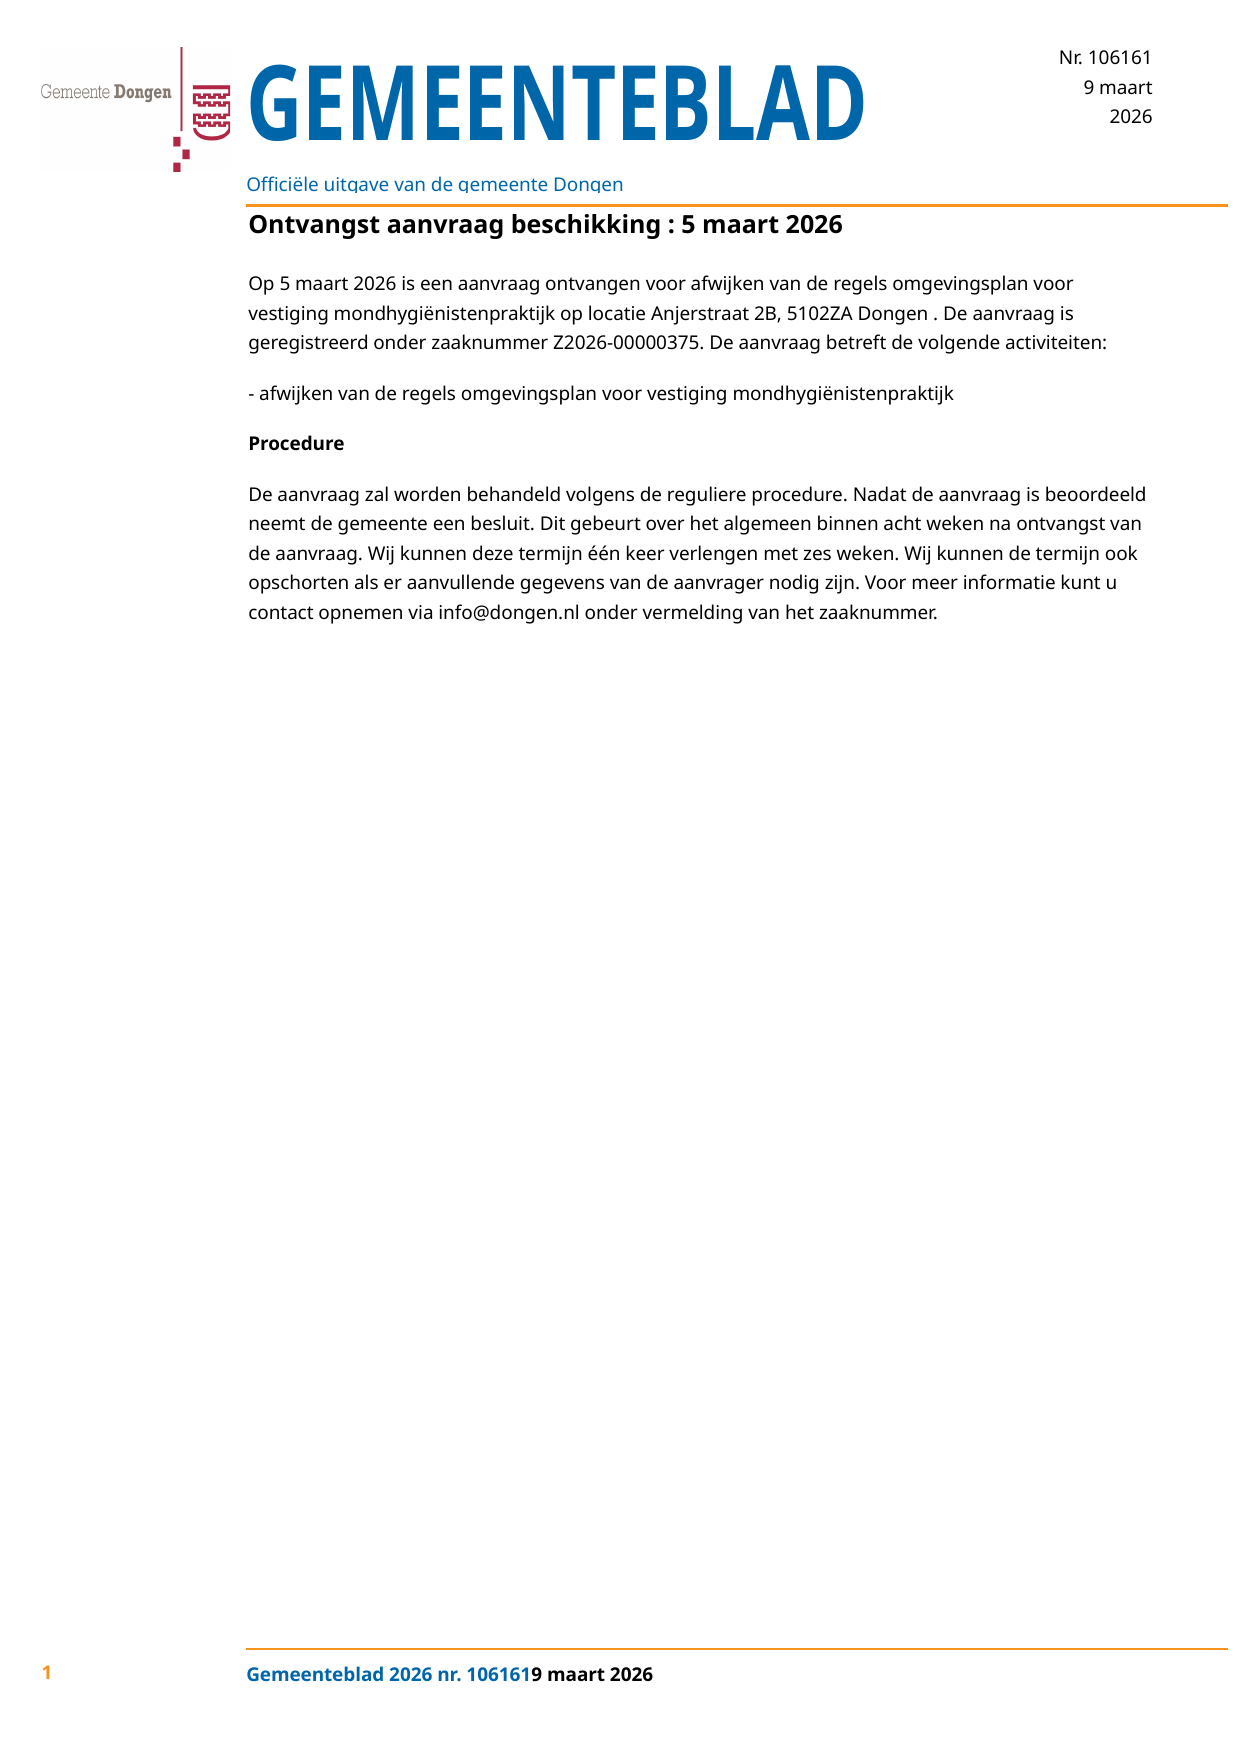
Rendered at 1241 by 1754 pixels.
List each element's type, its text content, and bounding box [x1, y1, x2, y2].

text - afwijken van de regels omgevingsplan voor vestiging mondhygiënistenpraktijk [248, 380, 1152, 406]
text Procedure [248, 430, 1152, 456]
text Ontvangst aanvraag beschikking : 5 maart 2026 [248, 207, 1152, 241]
text De aanvraag zal worden behandeld volgens de reguliere procedure. Nadat de aanvraag is beoordeeld neemt de gemeente een besluit. Dit gebeurt over het algemeen binnen acht weken na ontvangst van de aanvraag. Wij kunnen deze termijn één keer verlengen met zes weken. Wij kunnen de termijn ook opschorten als er aanvullende gegevens van de aanvrager nodig zijn. Voor meer informatie kunt u contact opnemen via info@dongen.nl onder vermelding van het zaaknummer. [248, 481, 1152, 625]
picture [41, 47, 231, 172]
text Op 5 maart 2026 is een aanvraag ontvangen voor afwijken van de regels omgevingsplan voor vestiging mondhygiënistenpraktijk op locatie Anjerstraat 2B, 5102ZA Dongen . De aanvraag is geregistreerd onder zaaknummer Z2026-00000375. De aanvraag betreft de volgende activiteiten: [248, 270, 1152, 355]
